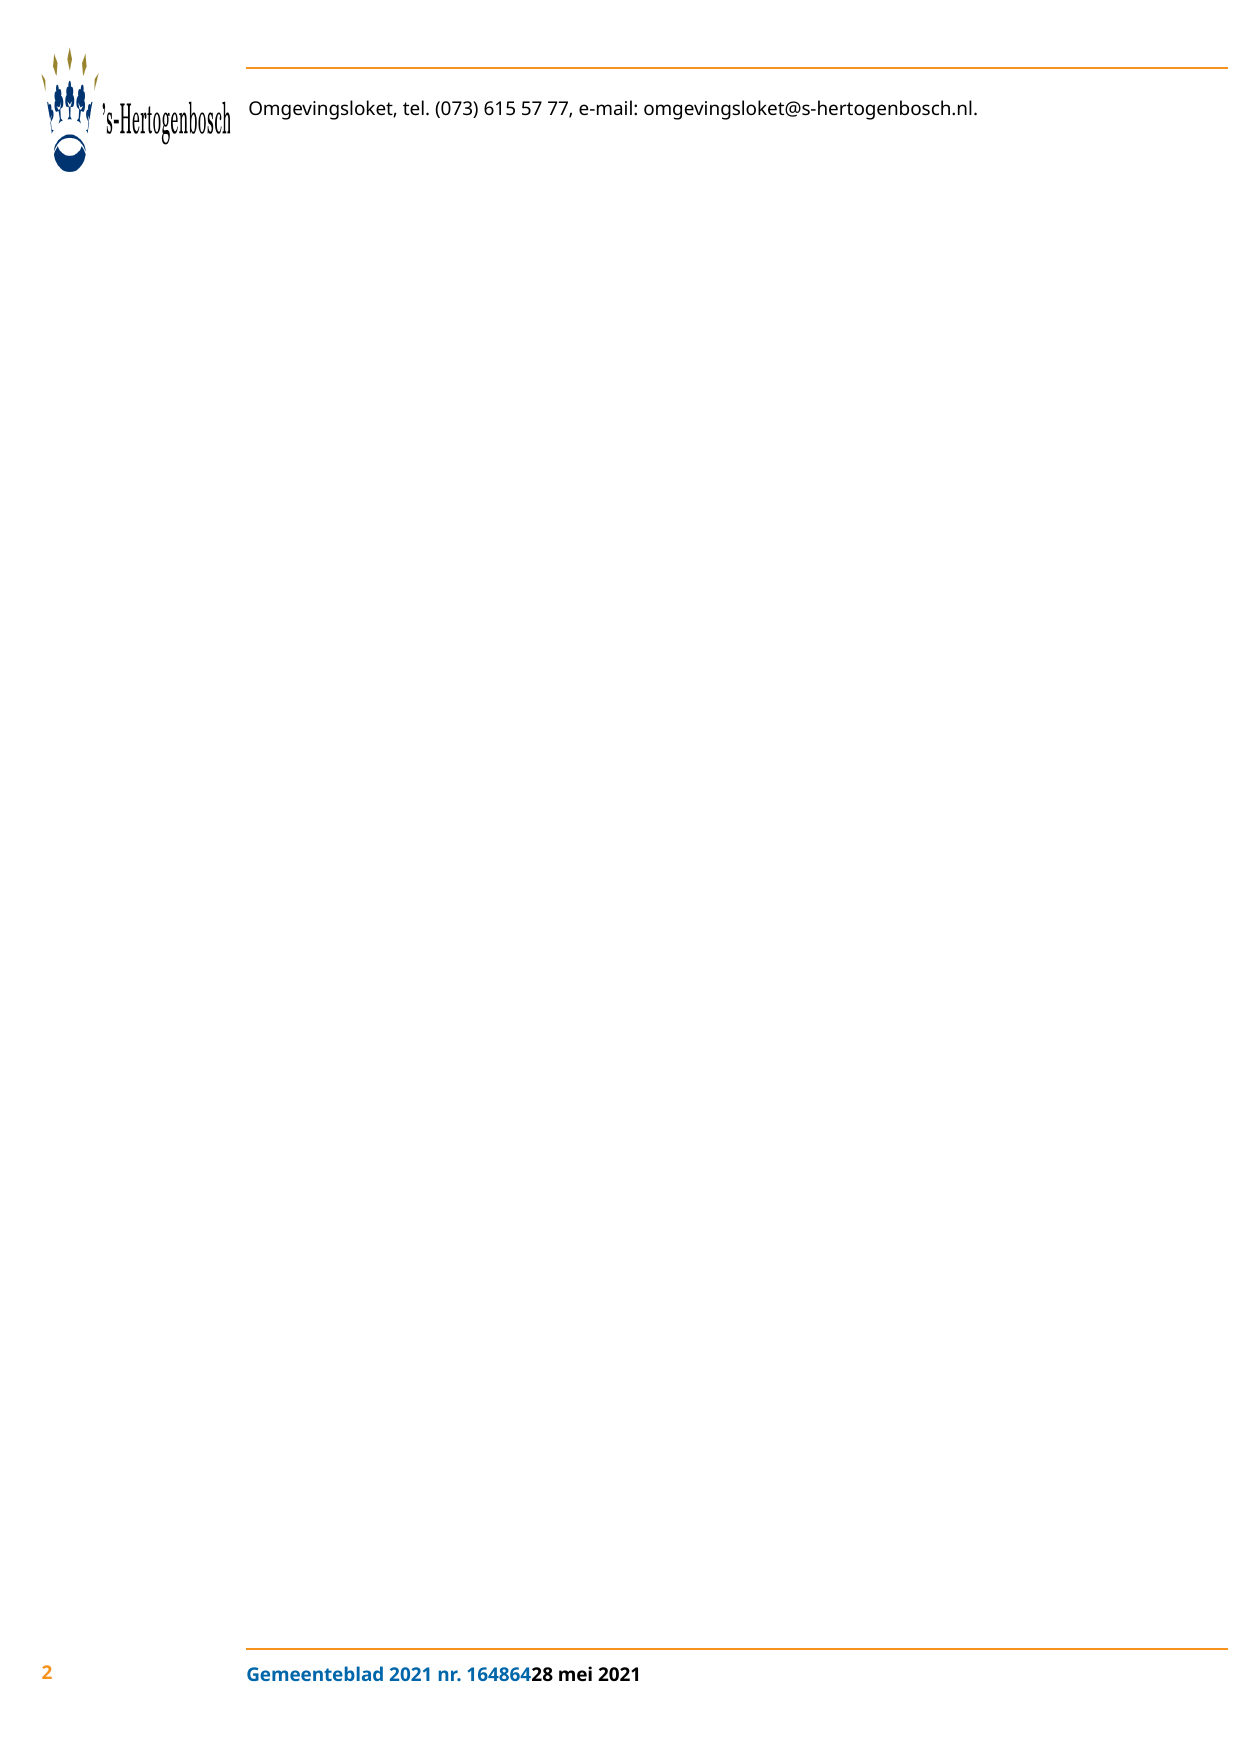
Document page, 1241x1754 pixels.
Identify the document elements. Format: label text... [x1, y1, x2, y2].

picture [41, 47, 231, 172]
text Omgevingsloket, tel. (073) 615 57 77, e-mail: omgevingsloket@s-hertogenbosch.nl. [248, 95, 1152, 121]
